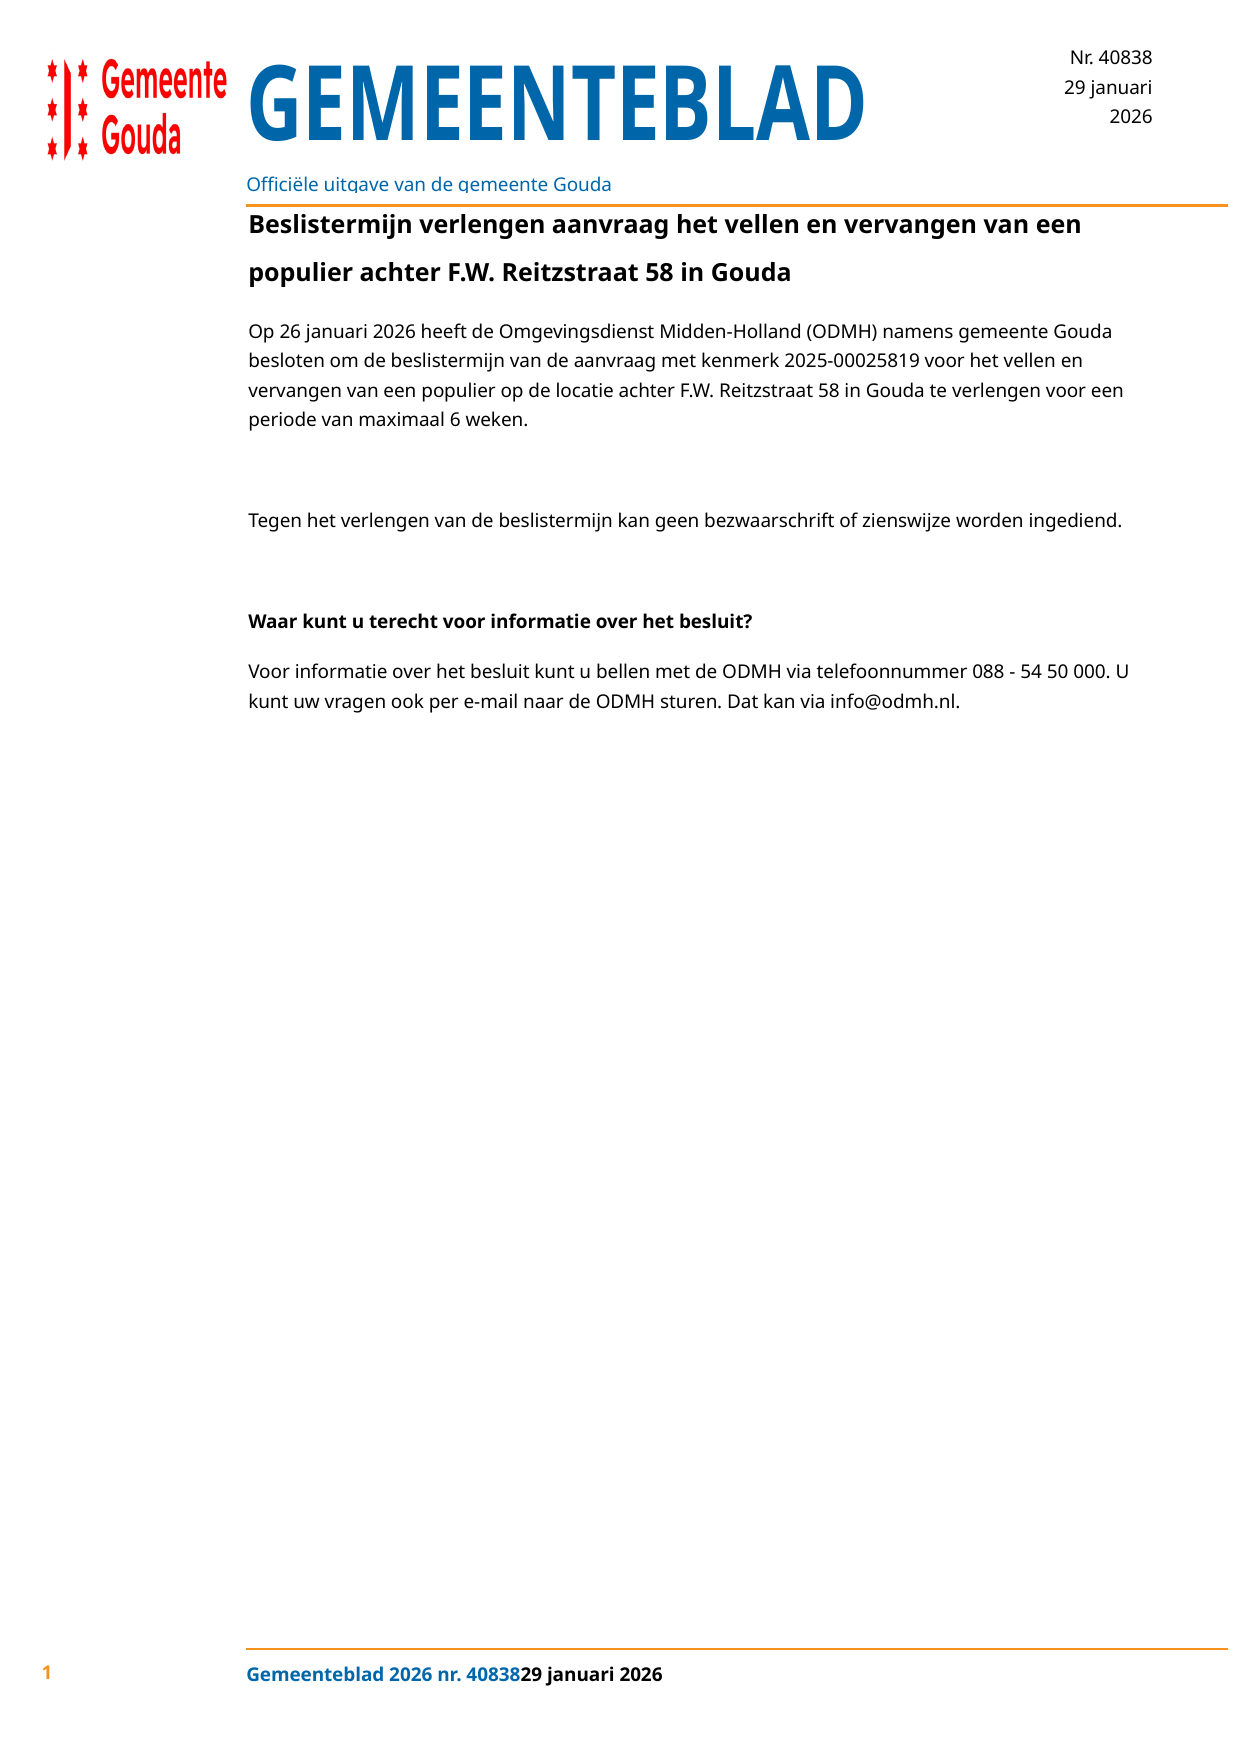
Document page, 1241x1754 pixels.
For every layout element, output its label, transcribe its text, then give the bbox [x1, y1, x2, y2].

text Waar kunt u terecht voor informatie over het besluit? [248, 608, 1152, 634]
text Beslistermijn verlengen aanvraag het vellen en vervangen van een populier achter F.W. Reitzstraat 58 in Gouda [248, 207, 1152, 288]
text Tegen het verlengen van de beslistermijn kan geen bezwaarschrift of zienswijze worden ingediend. [248, 507, 1152, 533]
text Voor informatie over het besluit kunt u bellen met de ODMH via telefoonnummer 088 - 54 50 000. U kunt uw vragen ook per e-mail naar de ODMH sturen. Dat kan via info@odmh.nl. [248, 659, 1152, 714]
text Op 26 januari 2026 heeft de Omgevingsdienst Midden-Holland (ODMH) namens gemeente Gouda besloten om de beslistermijn van de aanvraag met kenmerk 2025-00025819 voor het vellen en vervangen van een populier op de locatie achter F.W. Reitzstraat 58 in Gouda te verlengen voor een periode van maximaal 6 weken. [248, 318, 1152, 432]
picture [41, 47, 231, 172]
